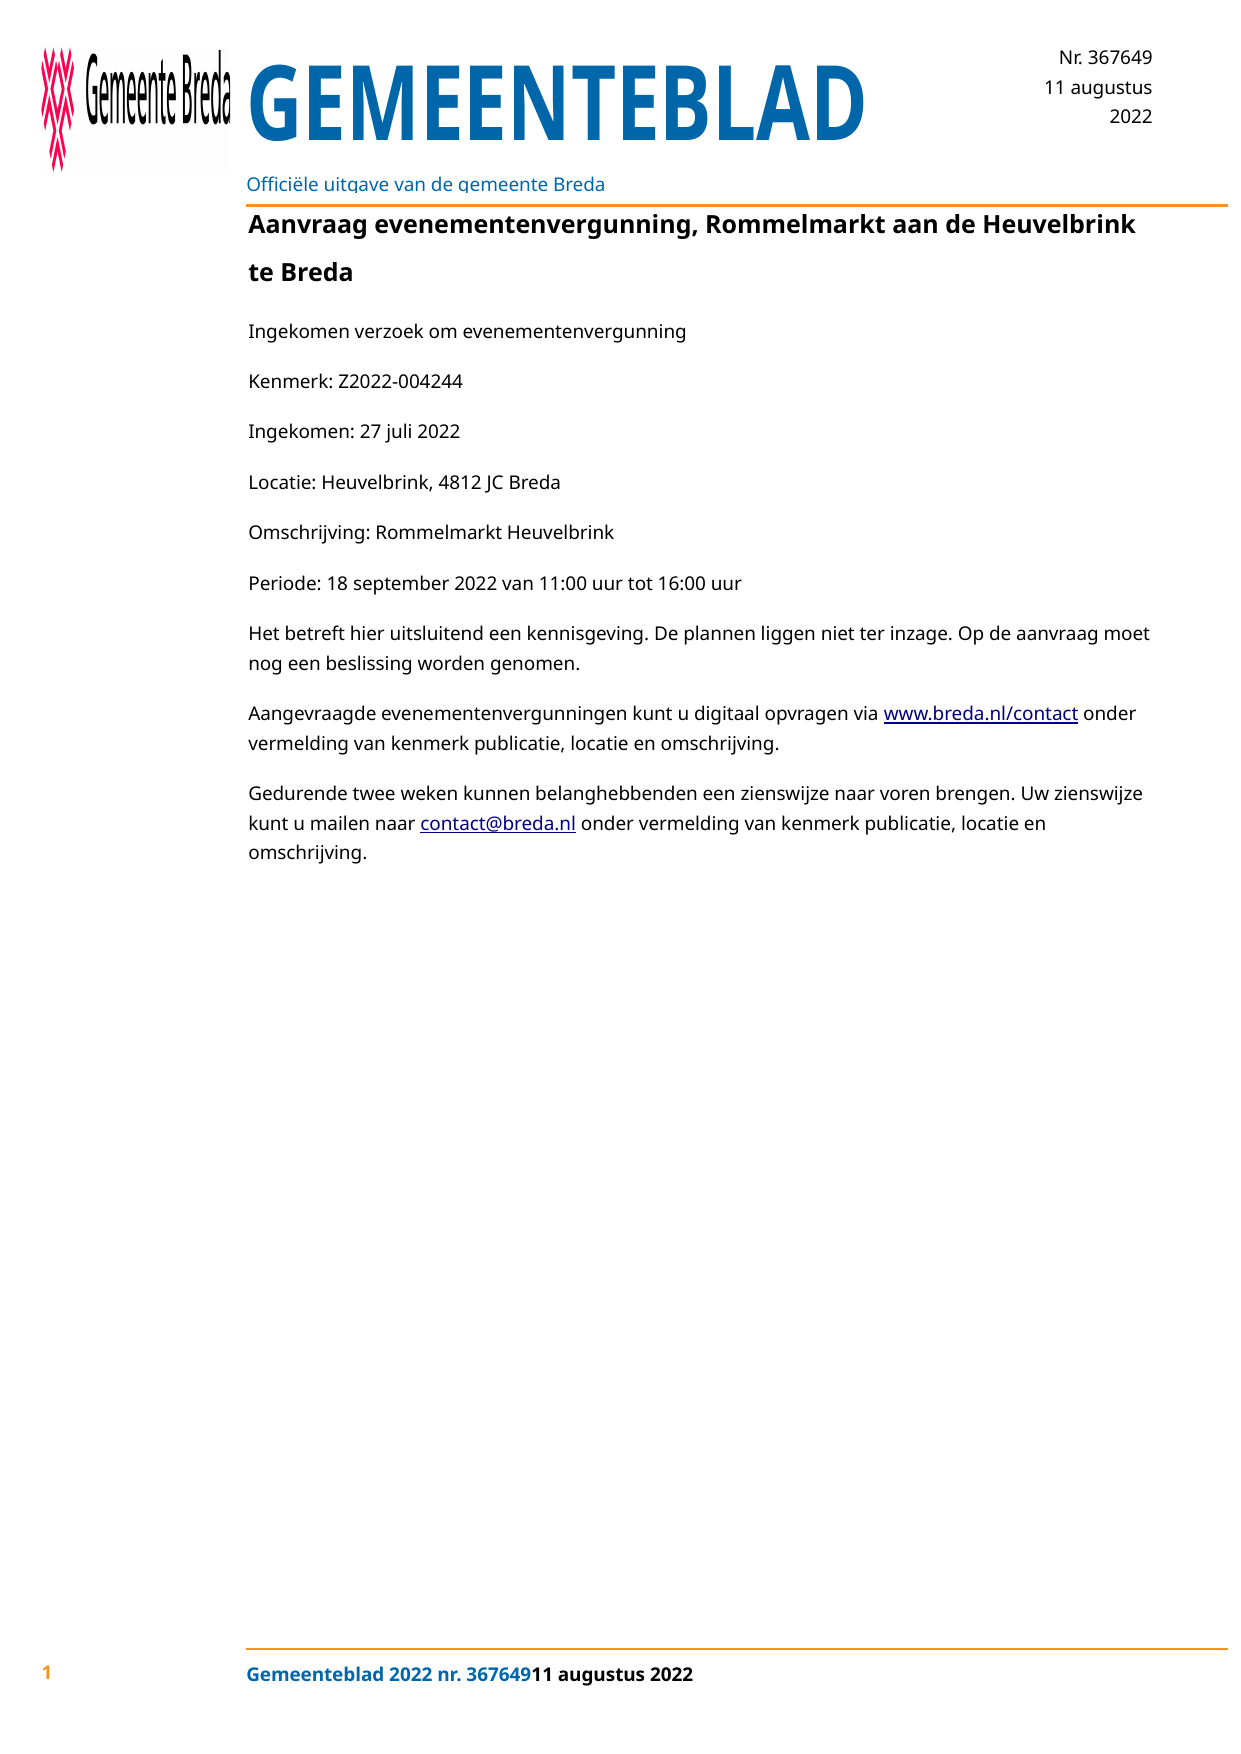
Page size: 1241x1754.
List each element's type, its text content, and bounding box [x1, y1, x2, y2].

text Het betreft hier uitsluitend een kennisgeving. De plannen liggen niet ter inzage. Op de aanvraag moet nog een beslissing worden genomen. [248, 620, 1152, 676]
picture [41, 47, 231, 172]
text Omschrijving: Rommelmarkt Heuvelbrink [248, 519, 1152, 545]
text Ingekomen: 27 juli 2022 [248, 419, 1152, 444]
text Kenmerk: Z2022-004244 [248, 368, 1152, 394]
text Locatie: Heuvelbrink, 4812 JC Breda [248, 469, 1152, 495]
text Periode: 18 september 2022 van 11:00 uur tot 16:00 uur [248, 570, 1152, 596]
text Aangevraagde evenementenvergunningen kunt u digitaal opvragen via www.breda.nl/contact onder vermelding van kenmerk publicatie, locatie en omschrijving. [248, 700, 1152, 756]
text Aanvraag evenementenvergunning, Rommelmarkt aan de Heuvelbrink te Breda [248, 207, 1152, 288]
text Gedurende twee weken kunnen belanghebbenden een zienswijze naar voren brengen. Uw zienswijze kunt u mailen naar contact@breda.nl onder vermelding van kenmerk publicatie, locatie en omschrijving. [248, 780, 1152, 865]
text Ingekomen verzoek om evenementenvergunning [248, 318, 1152, 344]
